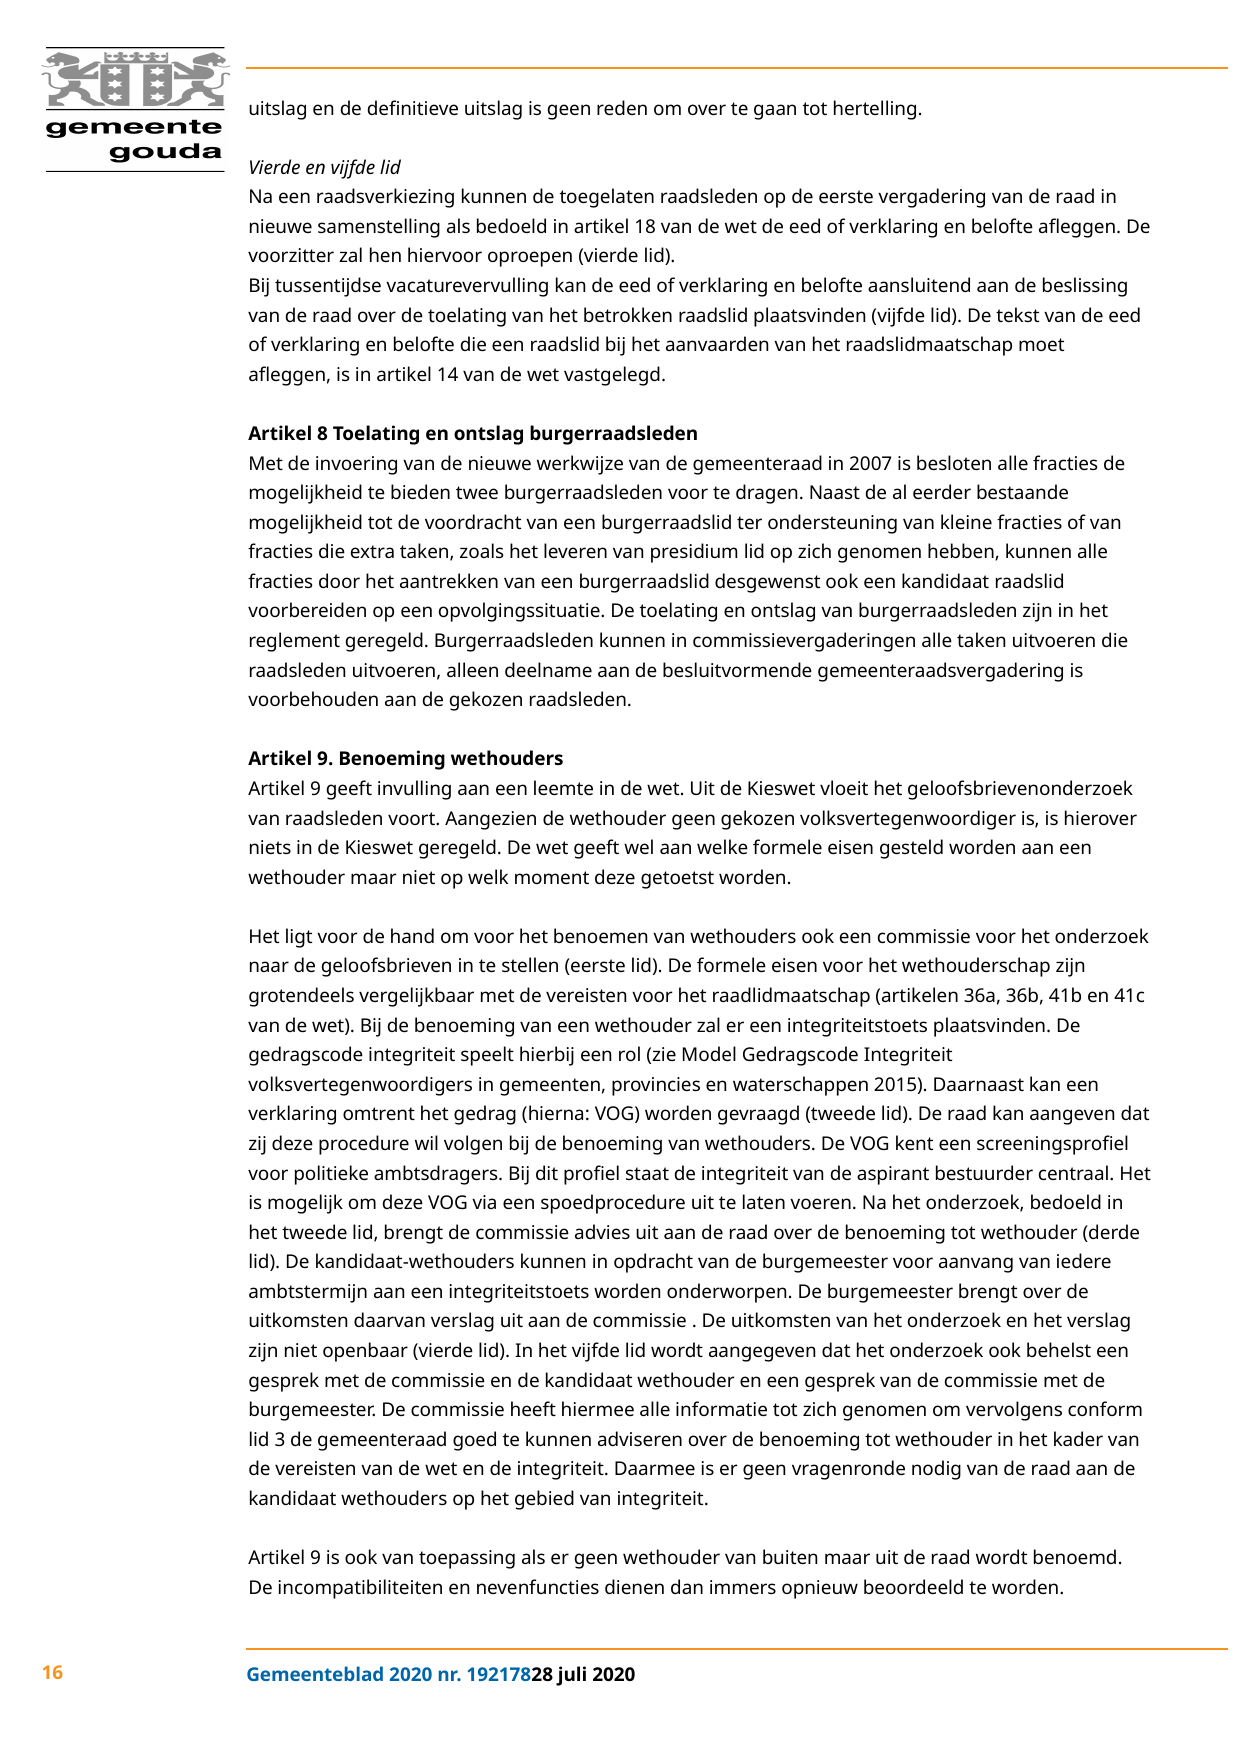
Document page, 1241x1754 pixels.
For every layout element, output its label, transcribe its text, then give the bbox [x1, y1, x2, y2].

text Artikel 9. Benoeming wethouders [248, 746, 1152, 771]
text Vierde en vijfde lid [248, 154, 1152, 180]
text Bij tussentijdse vacaturevervulling kan de eed of verklaring en belofte aansluitend aan de beslissing van de raad over de toelating van het betrokken raadslid plaatsvinden (vijfde lid). De tekst van de eed of verklaring en belofte die een raadslid bij het aanvaarden van het raadslidmaatschap moet afleggen, is in artikel 14 van de wet vastgelegd. [248, 272, 1152, 387]
text Het ligt voor de hand om voor het benoemen van wethouders ook een commissie voor het onderzoek naar de geloofsbrieven in te stellen (eerste lid). De formele eisen voor het wethouderschap zijn grotendeels vergelijkbaar met de vereisten voor het raadlidmaatschap (artikelen 36a, 36b, 41b en 41c van de wet). Bij de benoeming van een wethouder zal er een integriteitstoets plaatsvinden. De gedragscode integriteit speelt hierbij een rol (zie Model Gedragscode Integriteit volksvertegenwoordigers in gemeenten, provincies en waterschappen 2015). Daarnaast kan een verklaring omtrent het gedrag (hierna: VOG) worden gevraagd (tweede lid). De raad kan aangeven dat zij deze procedure wil volgen bij de benoeming van wethouders. De VOG kent een screeningsprofiel voor politieke ambtsdragers. Bij dit profiel staat de integriteit van de aspirant bestuurder centraal. Het is mogelijk om deze VOG via een spoedprocedure uit te laten voeren. Na het onderzoek, bedoeld in het tweede lid, brengt de commissie advies uit aan de raad over de benoeming tot wethouder (derde lid). De kandidaat-wethouders kunnen in opdracht van de burgemeester voor aanvang van iedere ambtstermijn aan een integriteitstoets worden onderworpen. De burgemeester brengt over de uitkomsten daarvan verslag uit aan de commissie . De uitkomsten van het onderzoek en het verslag zijn niet openbaar (vierde lid). In het vijfde lid wordt aangegeven dat het onderzoek ook behelst een gesprek met de commissie en de kandidaat wethouder en een gesprek van de commissie met de burgemeester. De commissie heeft hiermee alle informatie tot zich genomen om vervolgens conform lid 3 de gemeenteraad goed te kunnen adviseren over de benoeming tot wethouder in het kader van de vereisten van de wet en de integriteit. Daarmee is er geen vragenronde nodig van de raad aan de kandidaat wethouders op het gebied van integriteit. [248, 923, 1152, 1511]
text Met de invoering van de nieuwe werkwijze van de gemeenteraad in 2007 is besloten alle fracties de mogelijkheid te bieden twee burgerraadsleden voor te dragen. Naast de al eerder bestaande mogelijkheid tot de voordracht van een burgerraadslid ter ondersteuning van kleine fracties of van fracties die extra taken, zoals het leveren van presidium lid op zich genomen hebben, kunnen alle fracties door het aantrekken van een burgerraadslid desgewenst ook een kandidaat raadslid voorbereiden op een opvolgingssituatie. De toelating en ontslag van burgerraadsleden zijn in het reglement geregeld. Burgerraadsleden kunnen in commissievergaderingen alle taken uitvoeren die raadsleden uitvoeren, alleen deelname aan de besluitvormende gemeenteraadsvergadering is voorbehouden aan de gekozen raadsleden. [248, 450, 1152, 712]
text Artikel 9 geeft invulling aan een leemte in de wet. Uit de Kieswet vloeit het geloofsbrievenonderzoek van raadsleden voort. Aangezien de wethouder geen gekozen volksvertegenwoordiger is, is hierover niets in de Kieswet geregeld. De wet geeft wel aan welke formele eisen gesteld worden aan een wethouder maar niet op welk moment deze getoetst worden. [248, 775, 1152, 890]
text uitslag en de definitieve uitslag is geen reden om over te gaan tot hertelling. [248, 95, 1152, 121]
picture [41, 47, 231, 172]
text Na een raadsverkiezing kunnen de toegelaten raadsleden op de eerste vergadering van de raad in nieuwe samenstelling als bedoeld in artikel 18 van de wet de eed of verklaring en belofte afleggen. De voorzitter zal hen hiervoor oproepen (vierde lid). [248, 183, 1152, 268]
text Artikel 8 Toelating en ontslag burgerraadsleden [248, 420, 1152, 446]
text Artikel 9 is ook van toepassing als er geen wethouder van buiten maar uit de raad wordt benoemd. De incompatibiliteiten en nevenfuncties dienen dan immers opnieuw beoordeeld te worden. [248, 1544, 1152, 1600]
